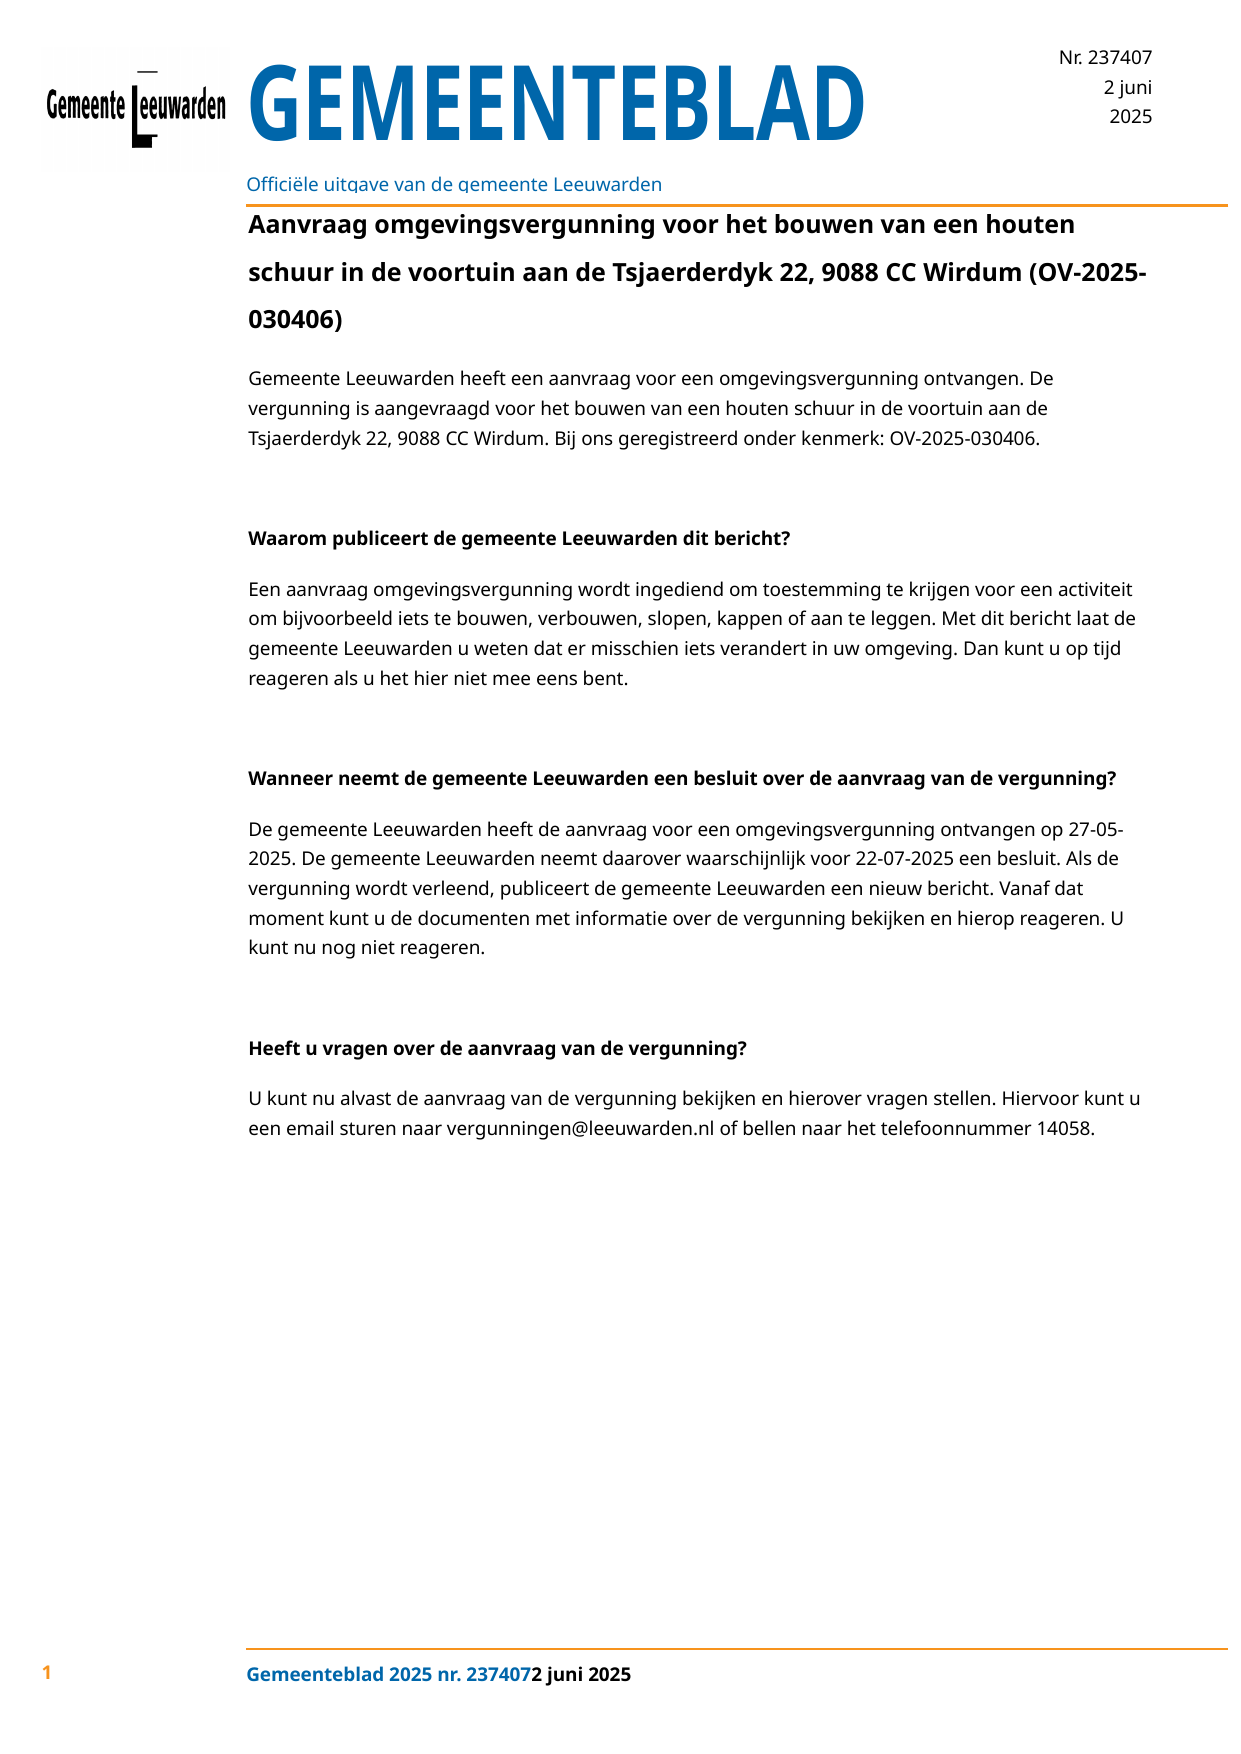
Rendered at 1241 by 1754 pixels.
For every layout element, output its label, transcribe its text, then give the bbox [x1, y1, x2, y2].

text Een aanvraag omgevingsvergunning wordt ingediend om toestemming te krijgen voor een activiteit om bijvoorbeeld iets te bouwen, verbouwen, slopen, kappen of aan te leggen. Met dit bericht laat de gemeente Leeuwarden u weten dat er misschien iets verandert in uw omgeving. Dan kunt u op tijd reageren als u het hier niet mee eens bent. [248, 576, 1152, 690]
text Heeft u vragen over de aanvraag van de vergunning? [248, 1035, 1152, 1061]
text Gemeente Leeuwarden heeft een aanvraag voor een omgevingsvergunning ontvangen. De vergunning is aangevraagd voor het bouwen van een houten schuur in de voortuin aan de Tsjaerderdyk 22, 9088 CC Wirdum. Bij ons geregistreerd onder kenmerk: OV-2025-030406. [248, 366, 1152, 450]
text Wanneer neemt de gemeente Leeuwarden een besluit over de aanvraag van de vergunning? [248, 766, 1152, 791]
text Aanvraag omgevingsvergunning voor het bouwen van een houten schuur in de voortuin aan de Tsjaerderdyk 22, 9088 CC Wirdum (OV-2025-030406) [248, 207, 1152, 336]
picture [41, 47, 231, 172]
text U kunt nu alvast de aanvraag van de vergunning bekijken en hierover vragen stellen. Hiervoor kunt u een email sturen naar vergunningen@leeuwarden.nl of bellen naar het telefoonnummer 14058. [248, 1086, 1152, 1141]
text De gemeente Leeuwarden heeft de aanvraag voor een omgevingsvergunning ontvangen op 27-05-2025. De gemeente Leeuwarden neemt daarover waarschijnlijk voor 22-07-2025 een besluit. Als de vergunning wordt verleend, publiceert de gemeente Leeuwarden een nieuw bericht. Vanaf dat moment kunt u de documenten met informatie over de vergunning bekijken en hierop reageren. U kunt nu nog niet reageren. [248, 816, 1152, 960]
text Waarom publiceert de gemeente Leeuwarden dit bericht? [248, 526, 1152, 551]
